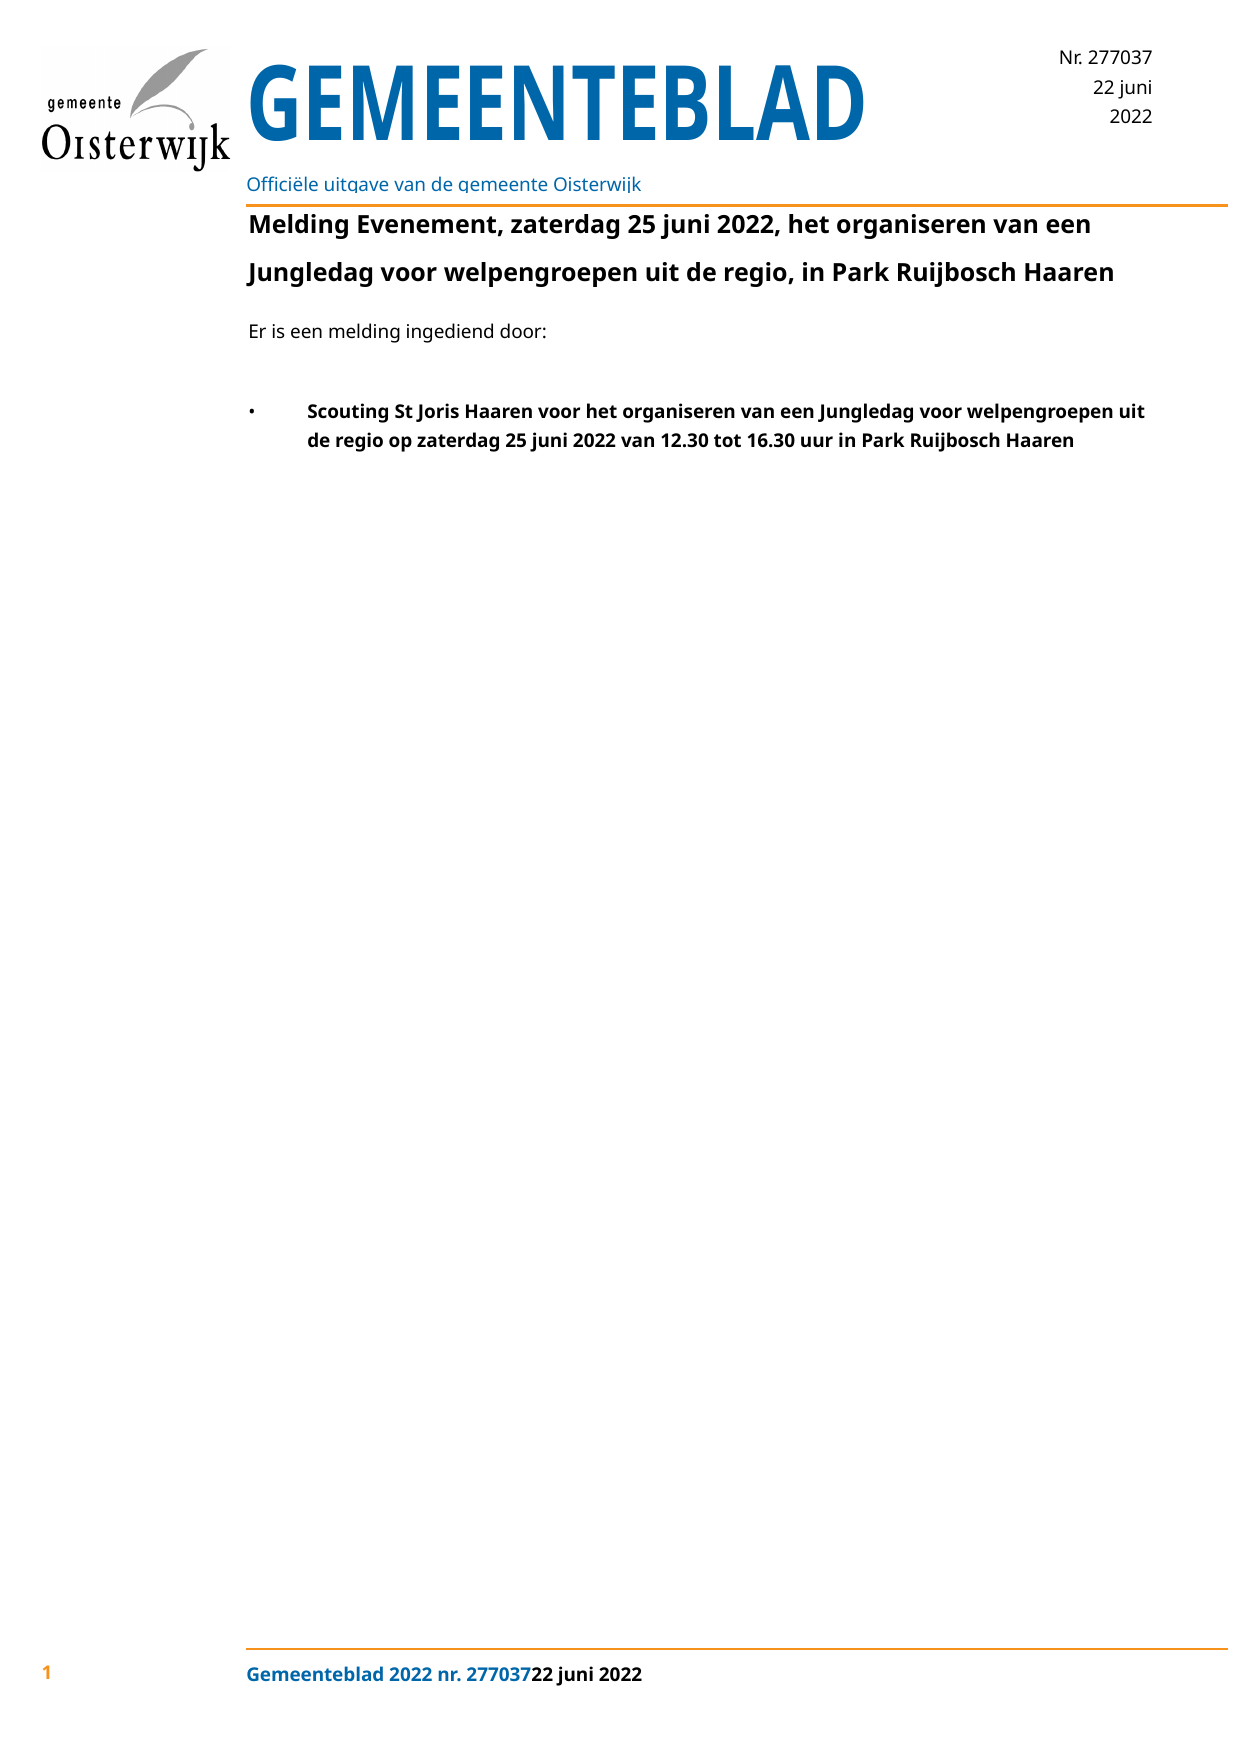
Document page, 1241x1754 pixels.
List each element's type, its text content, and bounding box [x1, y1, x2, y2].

text Er is een melding ingediend door: [248, 318, 1152, 344]
text Melding Evenement, zaterdag 25 juni 2022, het organiseren van een Jungledag voor welpengroepen uit de regio, in Park Ruijbosch Haaren [248, 207, 1152, 288]
picture [41, 47, 231, 172]
list Scouting St Joris Haaren voor het organiseren van een Jungledag voor welpengroepen uit de regio op zaterdag 25 juni 2022 van 12.30 tot 16.30 uur in Park Ruijbosch Haaren [248, 398, 1152, 453]
